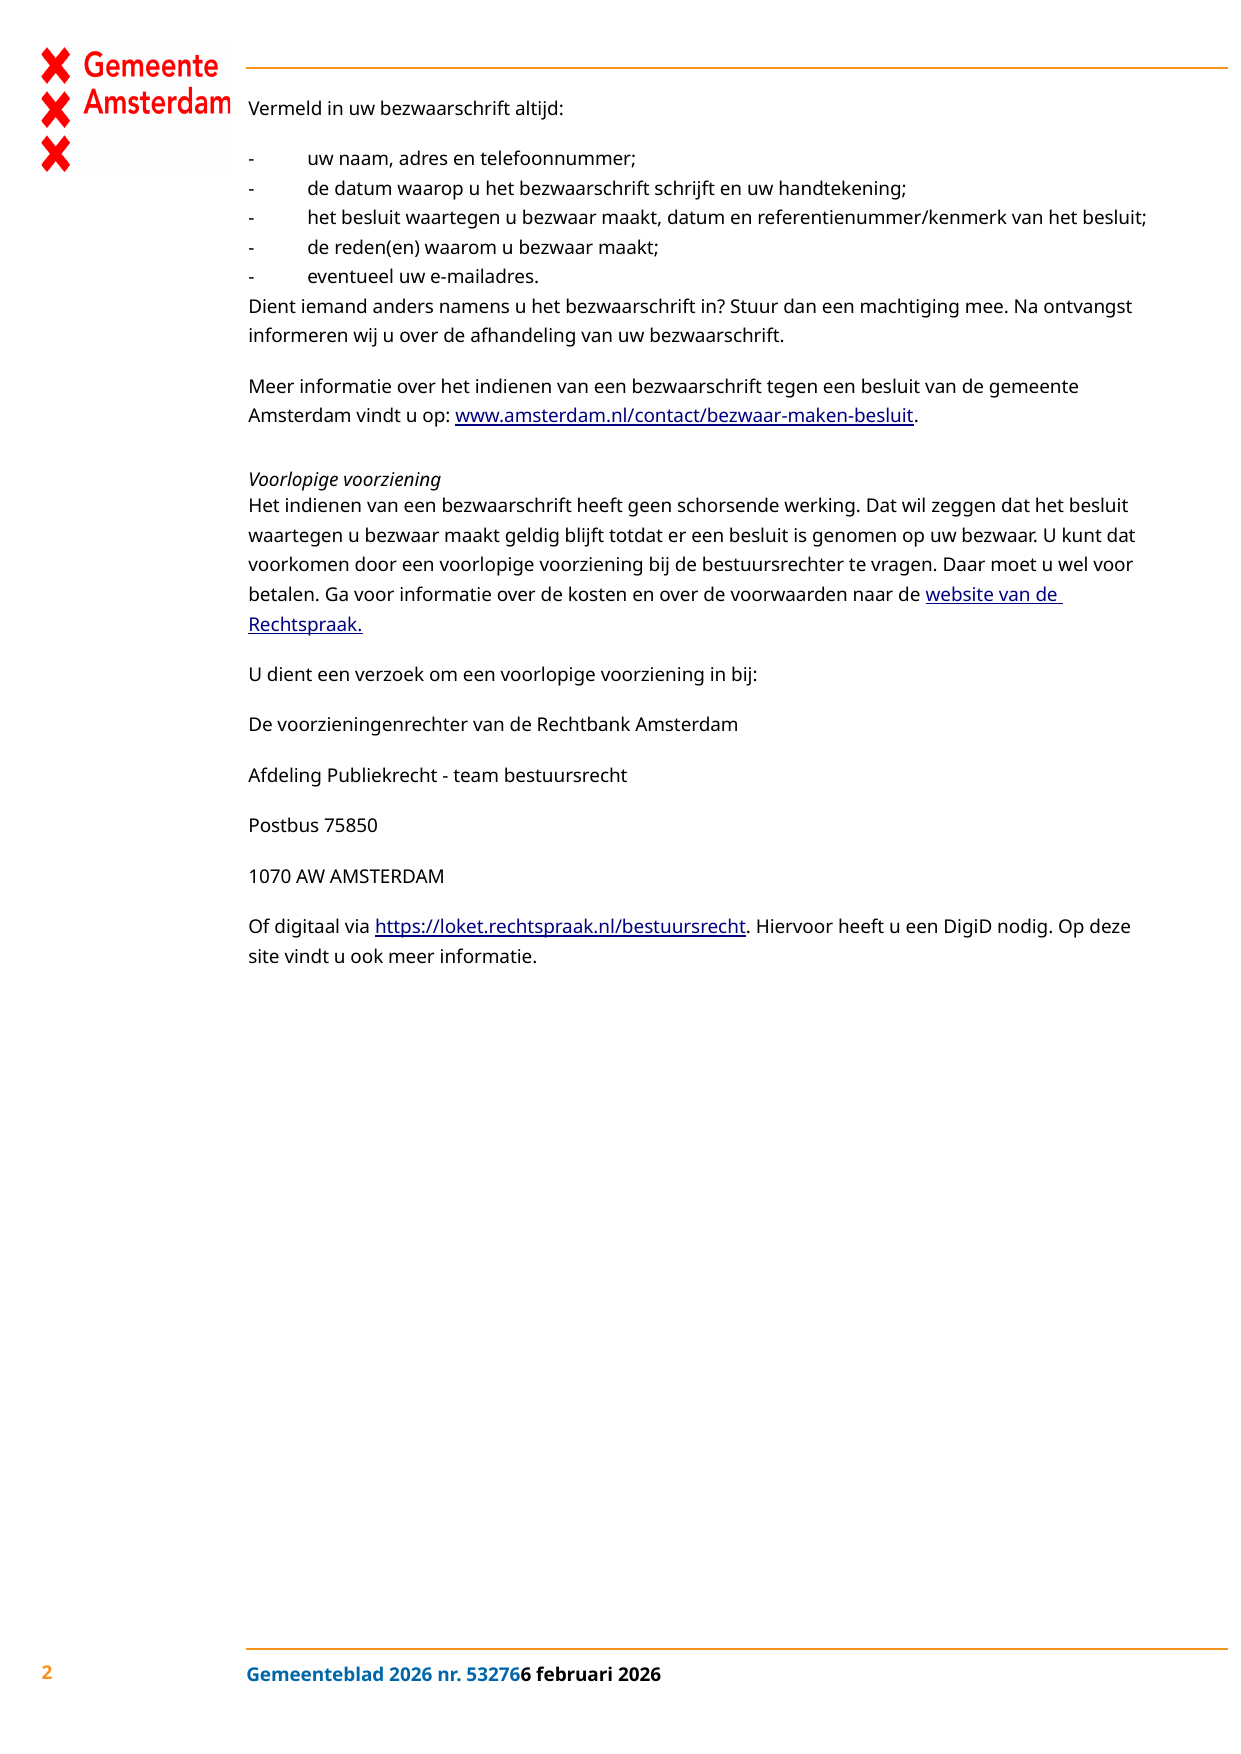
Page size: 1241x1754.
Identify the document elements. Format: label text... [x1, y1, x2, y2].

text Afdeling Publiekrecht - team bestuursrecht [248, 762, 1152, 788]
text Vermeld in uw bezwaarschrift altijd: [248, 95, 1152, 121]
list uw naam, adres en telefoonnummer; [248, 145, 1152, 171]
text De voorzieningenrechter van de Rechtbank Amsterdam [248, 712, 1152, 737]
text Dient iemand anders namens u het bezwaarschrift in? Stuur dan een machtiging mee. Na ontvangst informeren wij u over de afhandeling van uw bezwaarschrift. [248, 293, 1152, 348]
list de datum waarop u het bezwaarschrift schrijft en uw handtekening; [248, 175, 1152, 201]
text Of digitaal via https://loket.rechtspraak.nl/bestuursrecht. Hiervoor heeft u een DigiD nodig. Op deze site vindt u ook meer informatie. [248, 913, 1152, 968]
list het besluit waartegen u bezwaar maakt, datum en referentienummer/kenmerk van het besluit; [248, 204, 1152, 230]
text Postbus 75850 [248, 812, 1152, 838]
text Meer informatie over het indienen van een bezwaarschrift tegen een besluit van de gemeente Amsterdam vindt u op: www.amsterdam.nl/contact/bezwaar-maken-besluit. [248, 373, 1152, 428]
text 1070 AW AMSTERDAM [248, 863, 1152, 888]
list de reden(en) waarom u bezwaar maakt; [248, 234, 1152, 260]
text Voorlopige voorziening [248, 467, 1152, 492]
text U dient een verzoek om een voorlopige voorziening in bij: [248, 661, 1152, 687]
text Het indienen van een bezwaarschrift heeft geen schorsende werking. Dat wil zeggen dat het besluit waartegen u bezwaar maakt geldig blijft totdat er een besluit is genomen op uw bezwaar. U kunt dat voorkomen door een voorlopige voorziening bij de bestuursrechter te vragen. Daar moet u wel voor betalen. Ga voor informatie over de kosten en over de voorwaarden naar de website van de Rechtspraak. [248, 492, 1152, 636]
list eventueel uw e-mailadres. [248, 263, 1152, 289]
picture [41, 47, 231, 172]
